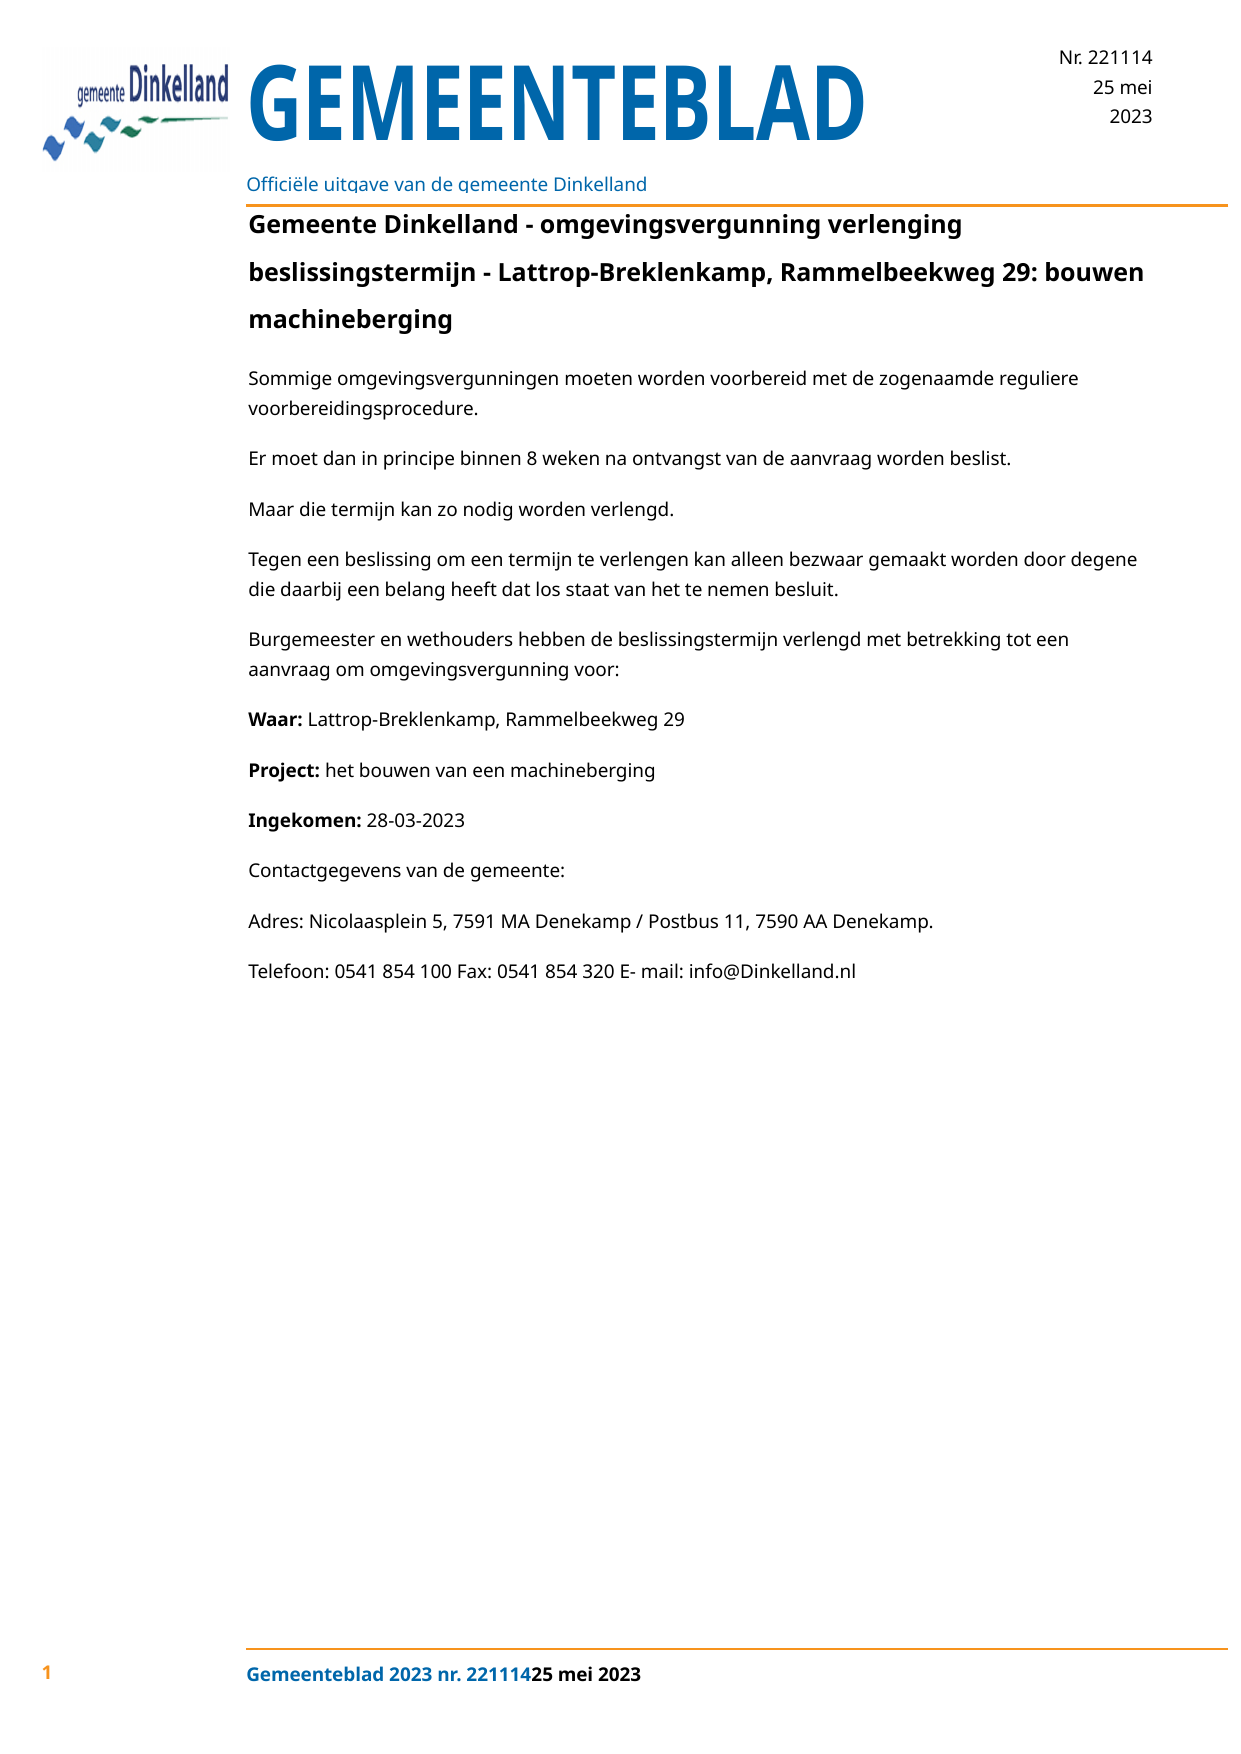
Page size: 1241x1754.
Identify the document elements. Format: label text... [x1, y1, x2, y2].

text Contactgegevens van de gemeente: [248, 858, 1152, 883]
text Ingekomen: 28-03-2023 [248, 807, 1152, 833]
text Maar die termijn kan zo nodig worden verlengd. [248, 496, 1152, 522]
picture [41, 47, 231, 172]
text Tegen een beslissing om een termijn te verlengen kan alleen bezwaar gemaakt worden door degene die daarbij een belang heeft dat los staat van het te nemen besluit. [248, 546, 1152, 602]
text Project: het bouwen van een machineberging [248, 757, 1152, 782]
text Adres: Nicolaasplein 5, 7591 MA Denekamp / Postbus 11, 7590 AA Denekamp. [248, 908, 1152, 934]
text Er moet dan in principe binnen 8 weken na ontvangst van de aanvraag worden beslist. [248, 446, 1152, 471]
text Sommige omgevingsvergunningen moeten worden voorbereid met de zogenaamde reguliere voorbereidingsprocedure. [248, 366, 1152, 421]
text Gemeente Dinkelland - omgevingsvergunning verlenging beslissingstermijn - Lattrop-Breklenkamp, Rammelbeekweg 29: bouwen machineberging [248, 207, 1152, 336]
text Telefoon: 0541 854 100 Fax: 0541 854 320 E- mail: info@Dinkelland.nl [248, 958, 1152, 984]
text Waar: Lattrop-Breklenkamp, Rammelbeekweg 29 [248, 706, 1152, 732]
text Burgemeester en wethouders hebben de beslissingstermijn verlengd met betrekking tot een aanvraag om omgevingsvergunning voor: [248, 626, 1152, 682]
